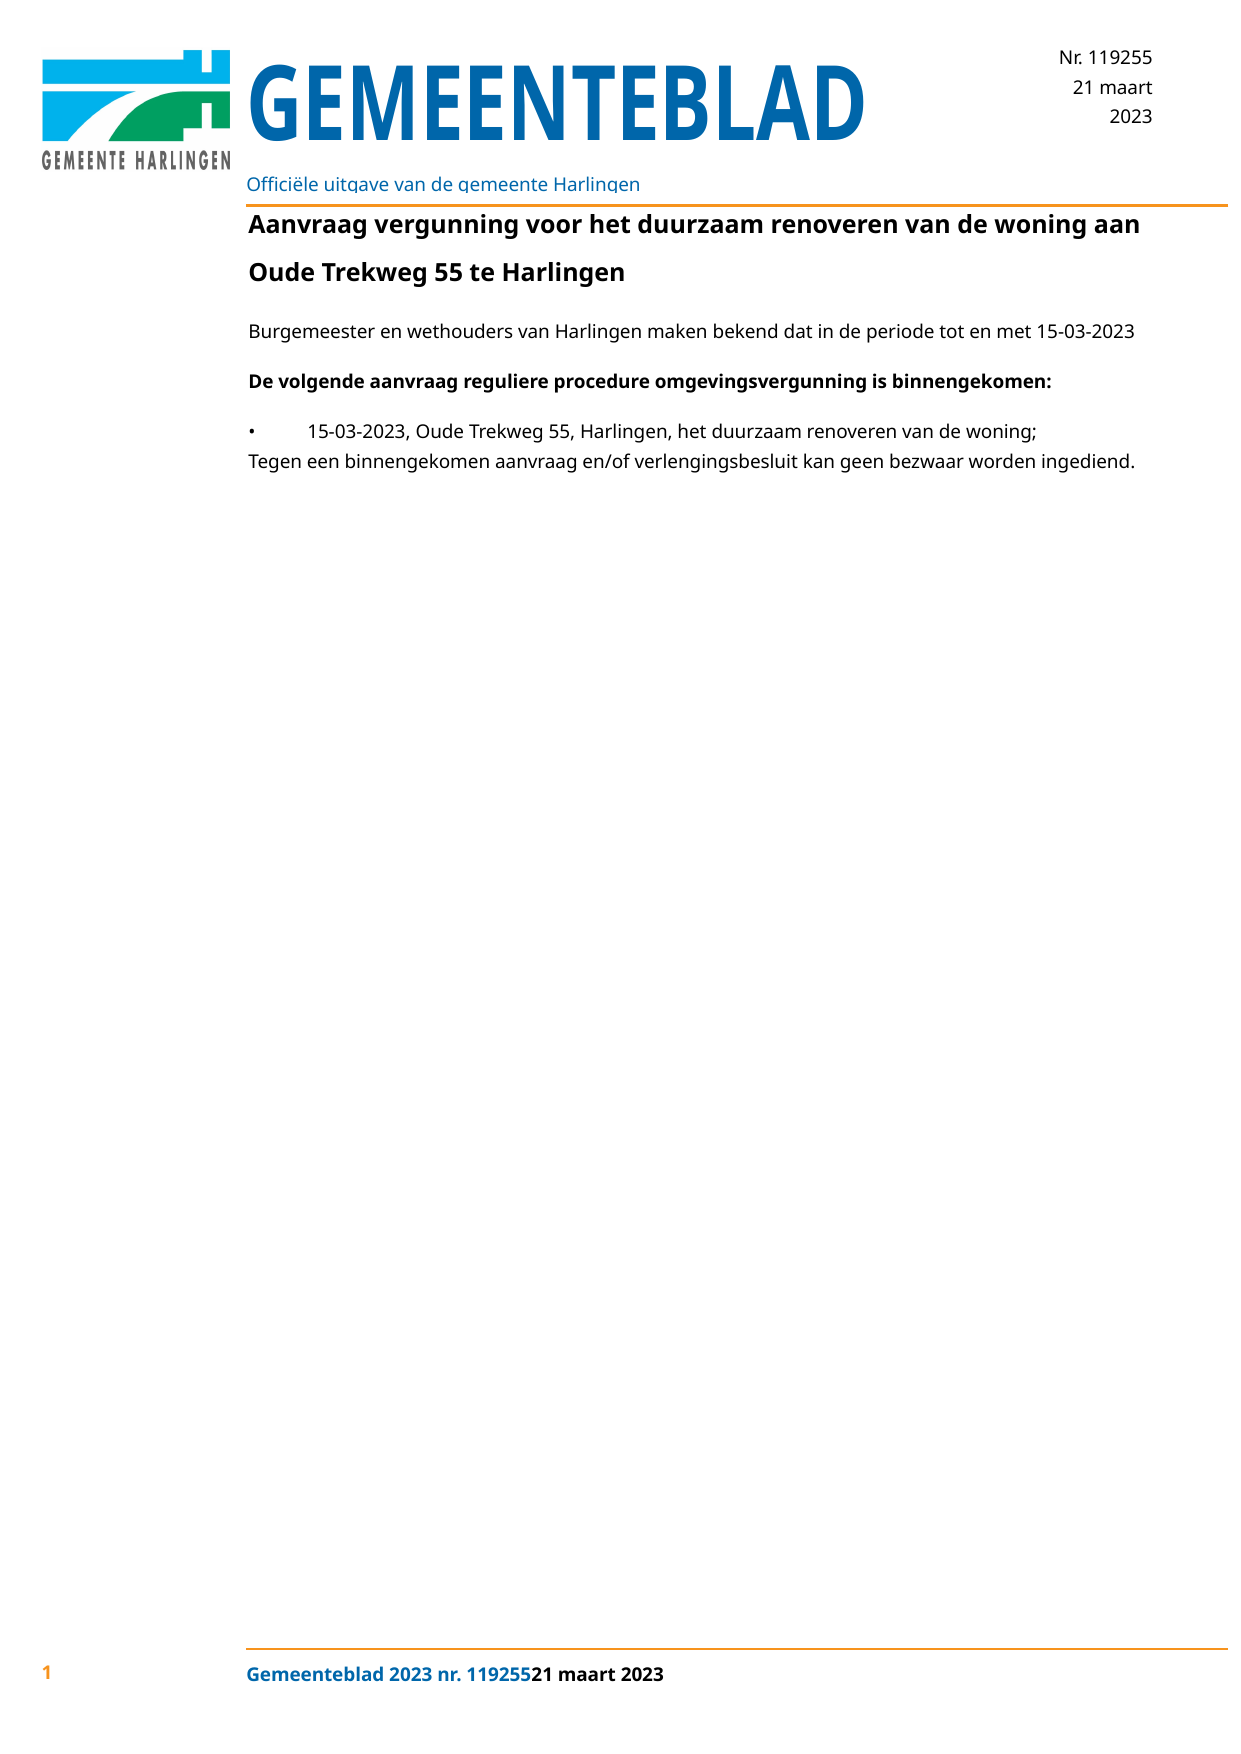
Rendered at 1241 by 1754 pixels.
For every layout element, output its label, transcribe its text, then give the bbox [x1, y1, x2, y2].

text Burgemeester en wethouders van Harlingen maken bekend dat in de periode tot en met 15-03-2023 [248, 318, 1152, 344]
text Tegen een binnengekomen aanvraag en/of verlengingsbesluit kan geen bezwaar worden ingediend. [248, 448, 1152, 474]
text De volgende aanvraag reguliere procedure omgevingsvergunning is binnengekomen: [248, 368, 1152, 394]
list 15-03-2023, Oude Trekweg 55, Harlingen, het duurzaam renoveren van de woning; [248, 419, 1152, 444]
picture [41, 47, 231, 172]
text Aanvraag vergunning voor het duurzaam renoveren van de woning aan Oude Trekweg 55 te Harlingen [248, 207, 1152, 288]
